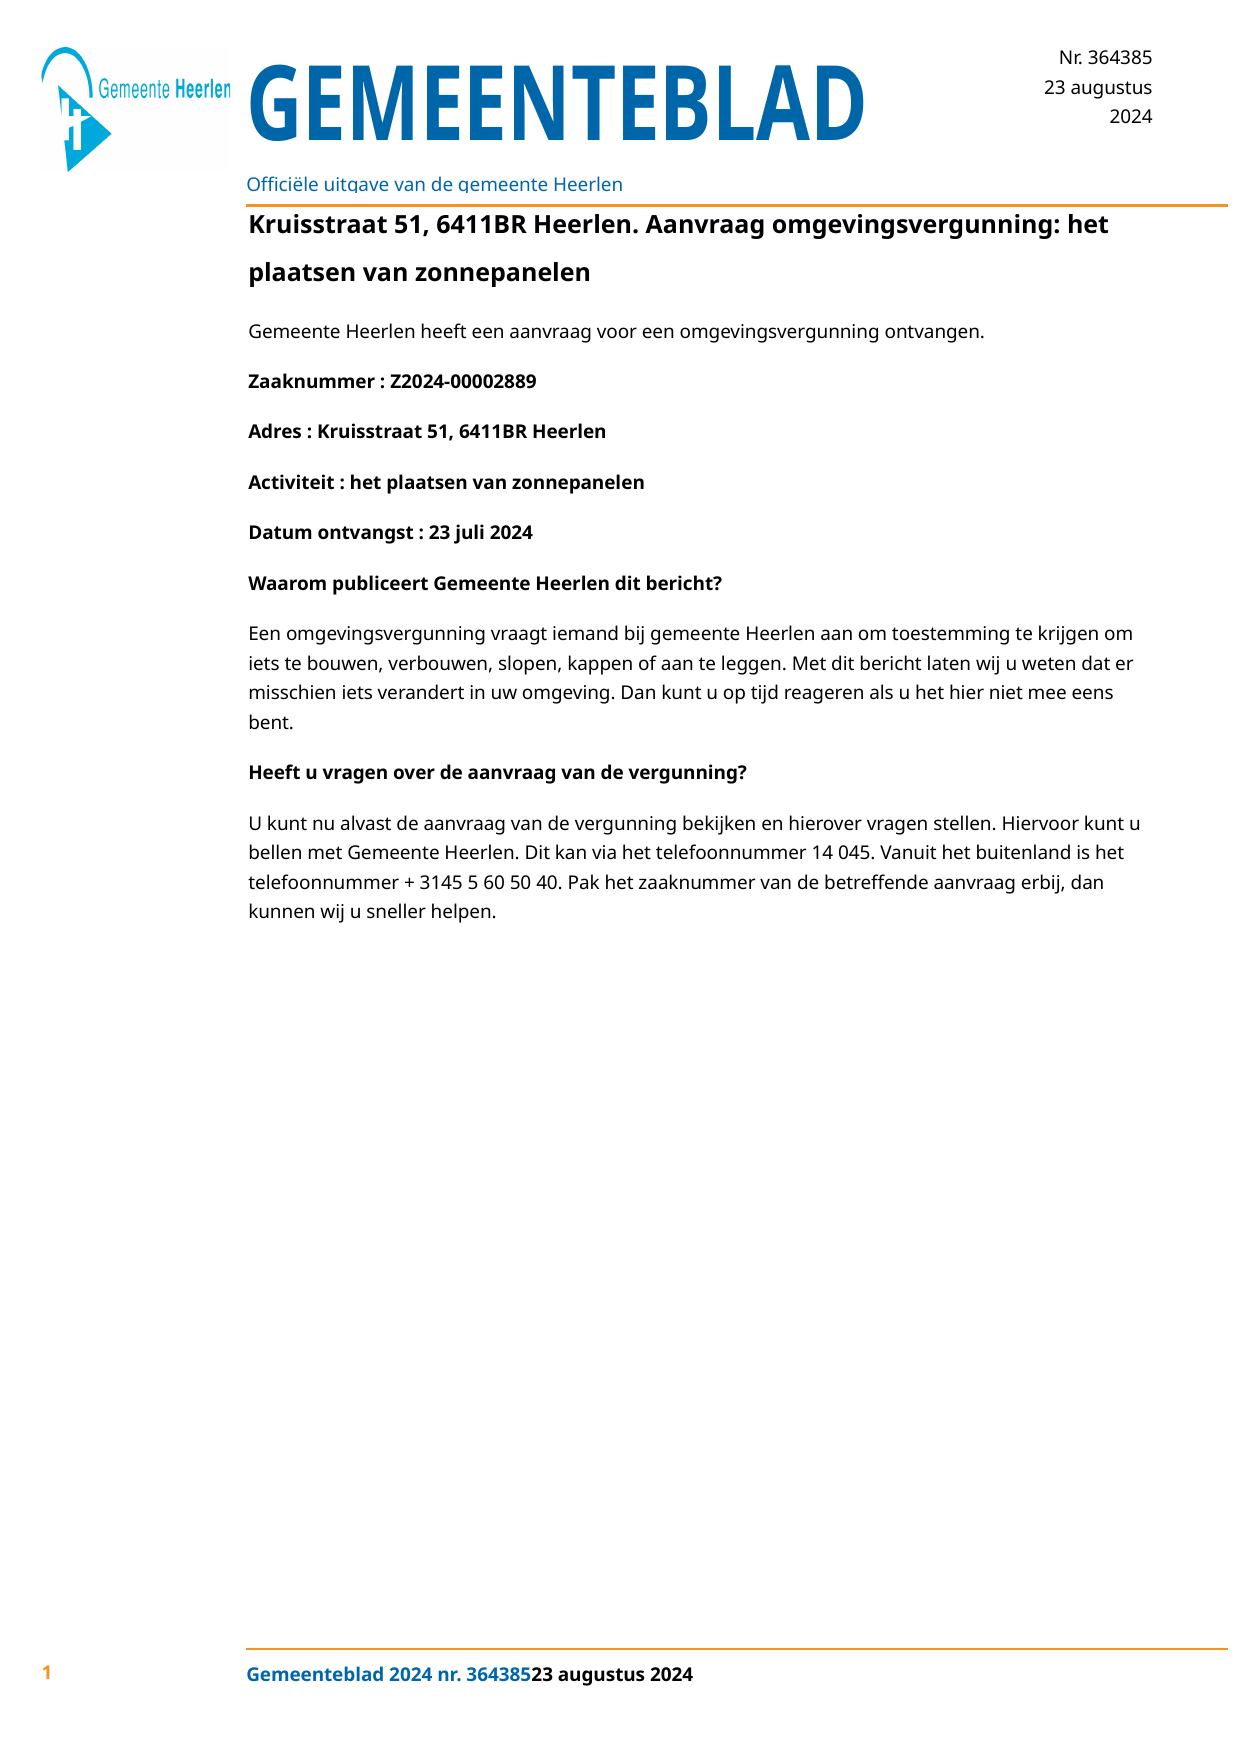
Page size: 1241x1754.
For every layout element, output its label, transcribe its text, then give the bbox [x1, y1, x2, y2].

text Adres : Kruisstraat 51, 6411BR Heerlen [248, 419, 1152, 444]
text Waarom publiceert Gemeente Heerlen dit bericht? [248, 570, 1152, 596]
text Gemeente Heerlen heeft een aanvraag voor een omgevingsvergunning ontvangen. [248, 318, 1152, 344]
text Een omgevingsvergunning vraagt iemand bij gemeente Heerlen aan om toestemming te krijgen om iets te bouwen, verbouwen, slopen, kappen of aan te leggen. Met dit bericht laten wij u weten dat er misschien iets verandert in uw omgeving. Dan kunt u op tijd reageren als u het hier niet mee eens bent. [248, 620, 1152, 735]
text Zaaknummer : Z2024-00002889 [248, 368, 1152, 394]
picture [41, 47, 59, 70]
text Datum ontvangst : 23 juli 2024 [248, 519, 1152, 545]
picture [41, 47, 231, 172]
text Activiteit : het plaatsen van zonnepanelen [248, 469, 1152, 495]
text Kruisstraat 51, 6411BR Heerlen. Aanvraag omgevingsvergunning: het plaatsen van zonnepanelen [248, 207, 1152, 288]
text Heeft u vragen over de aanvraag van de vergunning? [248, 759, 1152, 785]
text U kunt nu alvast de aanvraag van de vergunning bekijken en hierover vragen stellen. Hiervoor kunt u bellen met Gemeente Heerlen. Dit kan via het telefoonnummer 14 045. Vanuit het buitenland is het telefoonnummer + 3145 5 60 50 40. Pak het zaaknummer van de betreffende aanvraag erbij, dan kunnen wij u sneller helpen. [248, 810, 1152, 924]
